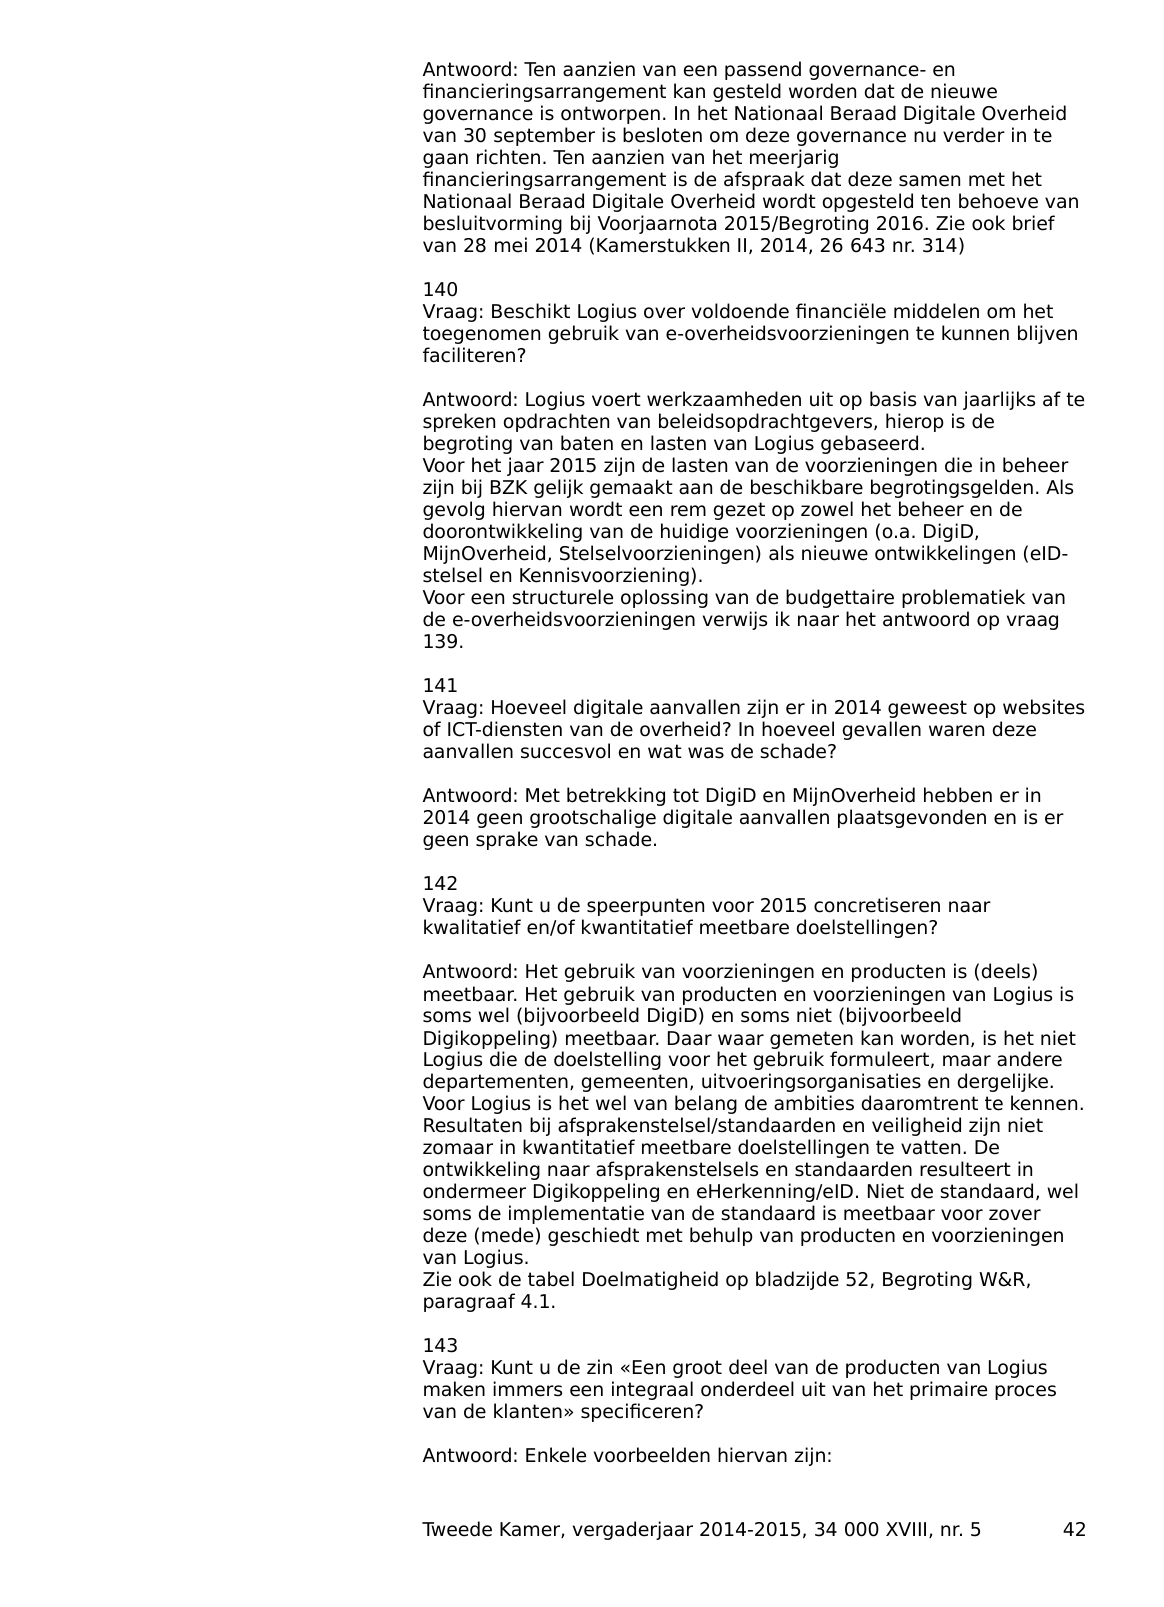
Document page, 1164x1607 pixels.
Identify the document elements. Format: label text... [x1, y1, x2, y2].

text Antwoord: Logius voert werkzaamheden uit op basis van jaarlijks af te spreken opdrachten van beleidsopdrachtgevers, hierop is de begroting van baten en lasten van Logius gebaseerd. [422, 389, 1087, 455]
text Antwoord: Met betrekking tot DigiD en MijnOverheid hebben er in 2014 geen grootschalige digitale aanvallen plaatsgevonden en is er geen sprake van schade. [422, 785, 1087, 851]
text Voor een structurele oplossing van de budgettaire problematiek van de e-overheidsvoorzieningen verwijs ik naar het antwoord op vraag 139. [422, 587, 1087, 653]
text Antwoord: Ten aanzien van een passend governance- en financieringsarrangement kan gesteld worden dat de nieuwe governance is ontworpen. In het Nationaal Beraad Digitale Overheid van 30 september is besloten om deze governance nu verder in te gaan richten. Ten aanzien van het meerjarig financieringsarrangement is de afspraak dat deze samen met het Nationaal Beraad Digitale Overheid wordt opgesteld ten behoeve van besluitvorming bij Voorjaarnota 2015/Begroting 2016. Zie ook brief van 28 mei 2014 (Kamerstukken II, 2014, 26 643 nr. 314) [422, 59, 1087, 257]
text Vraag: Beschikt Logius over voldoende financiële middelen om het toegenomen gebruik van e-overheidsvoorzieningen te kunnen blijven faciliteren? [422, 301, 1087, 367]
text Zie ook de tabel Doelmatigheid op bladzijde 52, Begroting W&R, paragraaf 4.1. [422, 1269, 1087, 1313]
text Antwoord: Het gebruik van voorzieningen en producten is (deels) meetbaar. Het gebruik van producten en voorzieningen van Logius is soms wel (bijvoorbeeld DigiD) en soms niet (bijvoorbeeld Digikoppeling) meetbaar. Daar waar gemeten kan worden, is het niet Logius die de doelstelling voor het gebruik formuleert, maar andere departementen, gemeenten, uitvoeringsorganisaties en dergelijke. Voor Logius is het wel van belang de ambities daaromtrent te kennen. [422, 961, 1087, 1115]
text Antwoord: Enkele voorbeelden hiervan zijn: [422, 1445, 1087, 1467]
text Vraag: Kunt u de speerpunten voor 2015 concretiseren naar kwalitatief en/of kwantitatief meetbare doelstellingen? [422, 895, 1087, 939]
text 141 [422, 675, 1087, 697]
text Voor het jaar 2015 zijn de lasten van de voorzieningen die in beheer zijn bij BZK gelijk gemaakt aan de beschikbare begrotingsgelden. Als gevolg hiervan wordt een rem gezet op zowel het beheer en de doorontwikkeling van de huidige voorzieningen (o.a. DigiD, MijnOverheid, Stelselvoorzieningen) als nieuwe ontwikkelingen (eID-stelsel en Kennisvoorziening). [422, 455, 1087, 587]
text Vraag: Kunt u de zin «Een groot deel van de producten van Logius maken immers een integraal onderdeel uit van het primaire proces van de klanten» specificeren? [422, 1357, 1087, 1423]
text 140 [422, 279, 1087, 301]
text Vraag: Hoeveel digitale aanvallen zijn er in 2014 geweest op websites of ICT-diensten van de overheid? In hoeveel gevallen waren deze aanvallen succesvol en wat was de schade? [422, 697, 1087, 763]
text 143 [422, 1335, 1087, 1357]
text 142 [422, 873, 1087, 895]
text Resultaten bij afsprakenstelsel/standaarden en veiligheid zijn niet zomaar in kwantitatief meetbare doelstellingen te vatten. De ontwikkeling naar afsprakenstelsels en standaarden resulteert in ondermeer Digikoppeling en eHerkenning/eID. Niet de standaard, wel soms de implementatie van de standaard is meetbaar voor zover deze (mede) geschiedt met behulp van producten en voorzieningen van Logius. [422, 1115, 1087, 1269]
